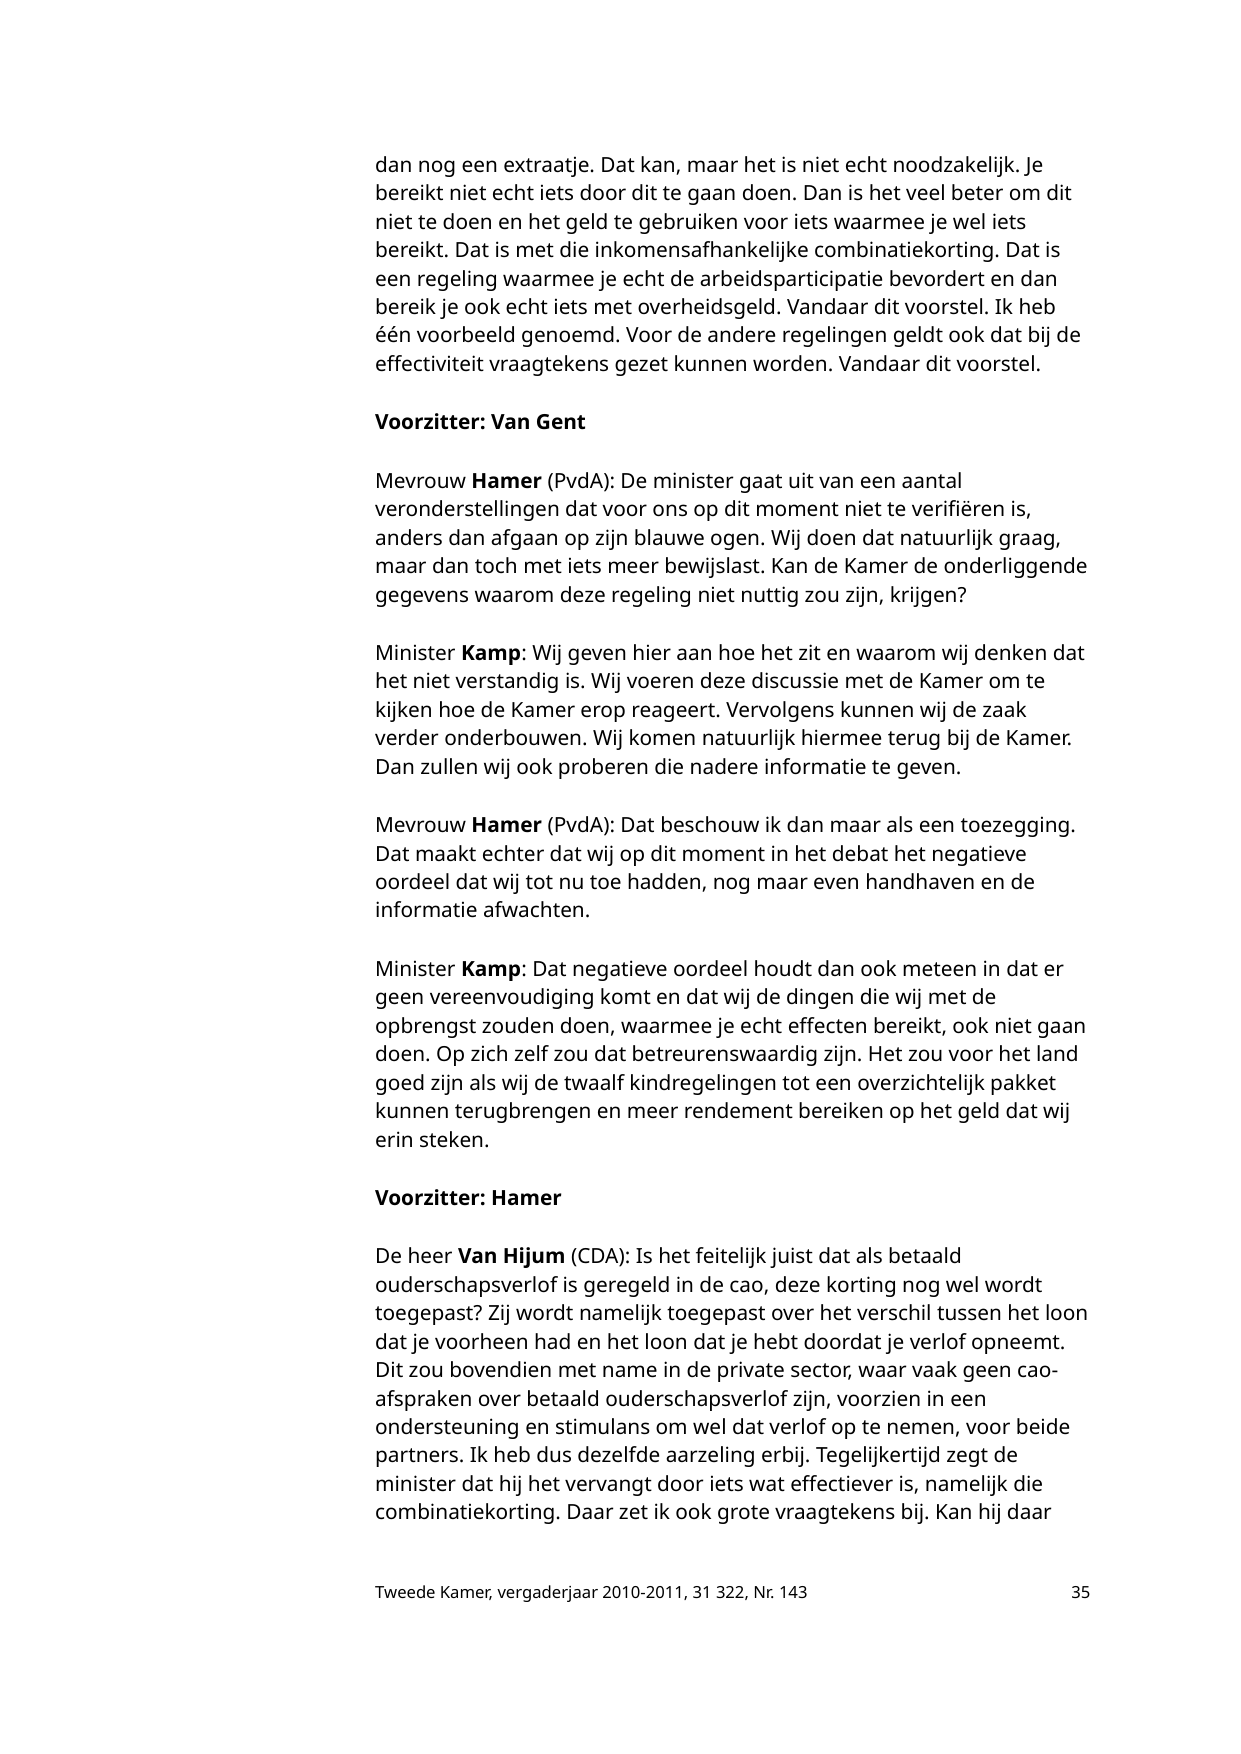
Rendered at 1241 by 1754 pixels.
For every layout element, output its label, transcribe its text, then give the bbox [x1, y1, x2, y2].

text Mevrouw Hamer (PvdA): Dat beschouw ik dan maar als een toezegging. Dat maakt echter dat wij op dit moment in het debat het negatieve oordeel dat wij tot nu toe hadden, nog maar even handhaven en de informatie afwachten. [375, 810, 1090, 924]
text Minister Kamp: Wij geven hier aan hoe het zit en waarom wij denken dat het niet verstandig is. Wij voeren deze discussie met de Kamer om te kijken hoe de Kamer erop reageert. Vervolgens kunnen wij de zaak verder onderbouwen. Wij komen natuurlijk hiermee terug bij de Kamer. Dan zullen wij ook proberen die nadere informatie te geven. [375, 638, 1090, 780]
text Mevrouw Hamer (PvdA): De minister gaat uit van een aantal veronderstellingen dat voor ons op dit moment niet te verifiëren is, anders dan afgaan op zijn blauwe ogen. Wij doen dat natuurlijk graag, maar dan toch met iets meer bewijslast. Kan de Kamer de onderliggende gegevens waarom deze regeling niet nuttig zou zijn, krijgen? [375, 466, 1090, 608]
text De heer Van Hijum (CDA): Is het feitelijk juist dat als betaald ouderschapsverlof is geregeld in de cao, deze korting nog wel wordt toegepast? Zij wordt namelijk toegepast over het verschil tussen het loon dat je voorheen had en het loon dat je hebt doordat je verlof opneemt. Dit zou bovendien met name in de private sector, waar vaak geen cao-afspraken over betaald ouderschapsverlof zijn, voorzien in een ondersteuning en stimulans om wel dat verlof op te nemen, voor beide partners. Ik heb dus dezelfde aarzeling erbij. Tegelijkertijd zegt de minister dat hij het vervangt door iets wat effectiever is, namelijk die combinatiekorting. Daar zet ik ook grote vraagtekens bij. Kan hij daar [375, 1242, 1090, 1526]
text Minister Kamp: Dat negatieve oordeel houdt dan ook meteen in dat er geen vereenvoudiging komt en dat wij de dingen die wij met de opbrengst zouden doen, waarmee je echt effecten bereikt, ook niet gaan doen. Op zich zelf zou dat betreurenswaardig zijn. Het zou voor het land goed zijn als wij de twaalf kindregelingen tot een overzichtelijk pakket kunnen terugbrengen en meer rendement bereiken op het geld dat wij erin steken. [375, 954, 1090, 1153]
text Voorzitter: Hamer [375, 1183, 1090, 1212]
text dan nog een extraatje. Dat kan, maar het is niet echt noodzakelijk. Je bereikt niet echt iets door dit te gaan doen. Dan is het veel beter om dit niet te doen en het geld te gebruiken voor iets waarmee je wel iets bereikt. Dat is met die inkomensafhankelijke combinatiekorting. Dat is een regeling waarmee je echt de arbeidsparticipatie bevordert en dan bereik je ook echt iets met overheidsgeld. Vandaar dit voorstel. Ik heb één voorbeeld genoemd. Voor de andere regelingen geldt ook dat bij de effectiviteit vraagtekens gezet kunnen worden. Vandaar dit voorstel. [375, 150, 1090, 377]
text Voorzitter: Van Gent [375, 407, 1090, 436]
